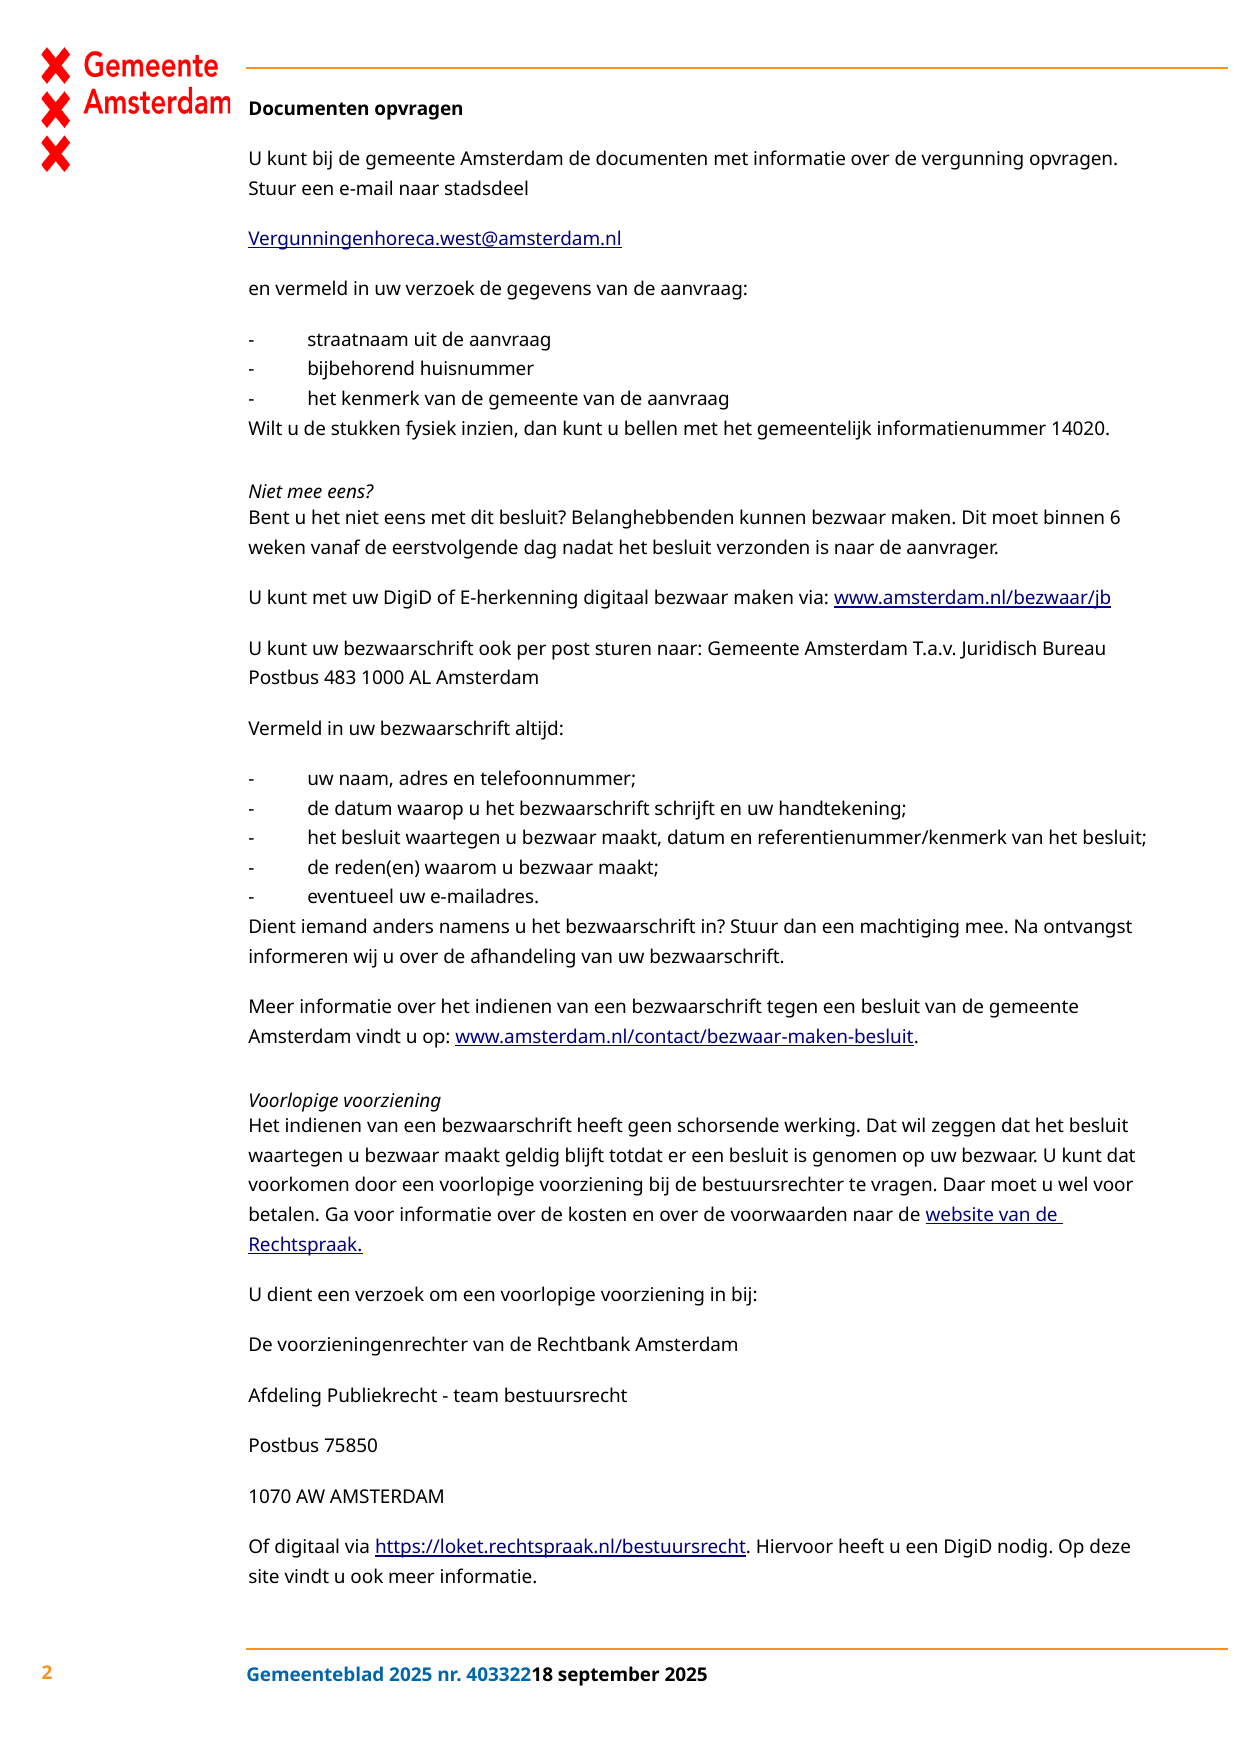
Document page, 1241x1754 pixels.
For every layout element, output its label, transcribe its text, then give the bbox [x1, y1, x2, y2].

text U kunt met uw DigiD of E-herkenning digitaal bezwaar maken via: www.amsterdam.nl/bezwaar/jb [248, 584, 1152, 610]
text De voorzieningenrechter van de Rechtbank Amsterdam [248, 1332, 1152, 1357]
list het kenmerk van de gemeente van de aanvraag [248, 385, 1152, 411]
text Meer informatie over het indienen van een bezwaarschrift tegen een besluit van de gemeente Amsterdam vindt u op: www.amsterdam.nl/contact/bezwaar-maken-besluit. [248, 993, 1152, 1048]
list uw naam, adres en telefoonnummer; [248, 765, 1152, 791]
text Of digitaal via https://loket.rechtspraak.nl/bestuursrecht. Hiervoor heeft u een DigiD nodig. Op deze site vindt u ook meer informatie. [248, 1533, 1152, 1589]
text Afdeling Publiekrecht - team bestuursrecht [248, 1382, 1152, 1408]
text Het indienen van een bezwaarschrift heeft geen schorsende werking. Dat wil zeggen dat het besluit waartegen u bezwaar maakt geldig blijft totdat er een besluit is genomen op uw bezwaar. U kunt dat voorkomen door een voorlopige voorziening bij de bestuursrechter te vragen. Daar moet u wel voor betalen. Ga voor informatie over de kosten en over de voorwaarden naar de website van de Rechtspraak. [248, 1112, 1152, 1257]
list bijbehorend huisnummer [248, 356, 1152, 381]
list eventueel uw e-mailadres. [248, 884, 1152, 909]
text Wilt u de stukken fysiek inzien, dan kunt u bellen met het gemeentelijk informatienummer 14020. [248, 415, 1152, 441]
picture [41, 47, 231, 172]
text 1070 AW AMSTERDAM [248, 1483, 1152, 1509]
text U kunt bij de gemeente Amsterdam de documenten met informatie over de vergunning opvragen. Stuur een e-mail naar stadsdeel [248, 145, 1152, 201]
text Vergunningenhoreca.west@amsterdam.nl [248, 225, 1152, 251]
text Vermeld in uw bezwaarschrift altijd: [248, 715, 1152, 741]
list straatnaam uit de aanvraag [248, 326, 1152, 352]
text en vermeld in uw verzoek de gegevens van de aanvraag: [248, 276, 1152, 301]
text Postbus 75850 [248, 1432, 1152, 1458]
text Documenten opvragen [248, 95, 1152, 121]
text U dient een verzoek om een voorlopige voorziening in bij: [248, 1281, 1152, 1307]
text Voorlopige voorziening [248, 1087, 1152, 1112]
list de reden(en) waarom u bezwaar maakt; [248, 854, 1152, 880]
text Niet mee eens? [248, 479, 1152, 504]
list het besluit waartegen u bezwaar maakt, datum en referentienummer/kenmerk van het besluit; [248, 824, 1152, 850]
text U kunt uw bezwaarschrift ook per post sturen naar: Gemeente Amsterdam T.a.v. Juridisch Bureau Postbus 483 1000 AL Amsterdam [248, 635, 1152, 690]
text Bent u het niet eens met dit besluit? Belanghebbenden kunnen bezwaar maken. Dit moet binnen 6 weken vanaf de eerstvolgende dag nadat het besluit verzonden is naar de aanvrager. [248, 504, 1152, 560]
text Dient iemand anders namens u het bezwaarschrift in? Stuur dan een machtiging mee. Na ontvangst informeren wij u over de afhandeling van uw bezwaarschrift. [248, 913, 1152, 968]
list de datum waarop u het bezwaarschrift schrijft en uw handtekening; [248, 795, 1152, 821]
